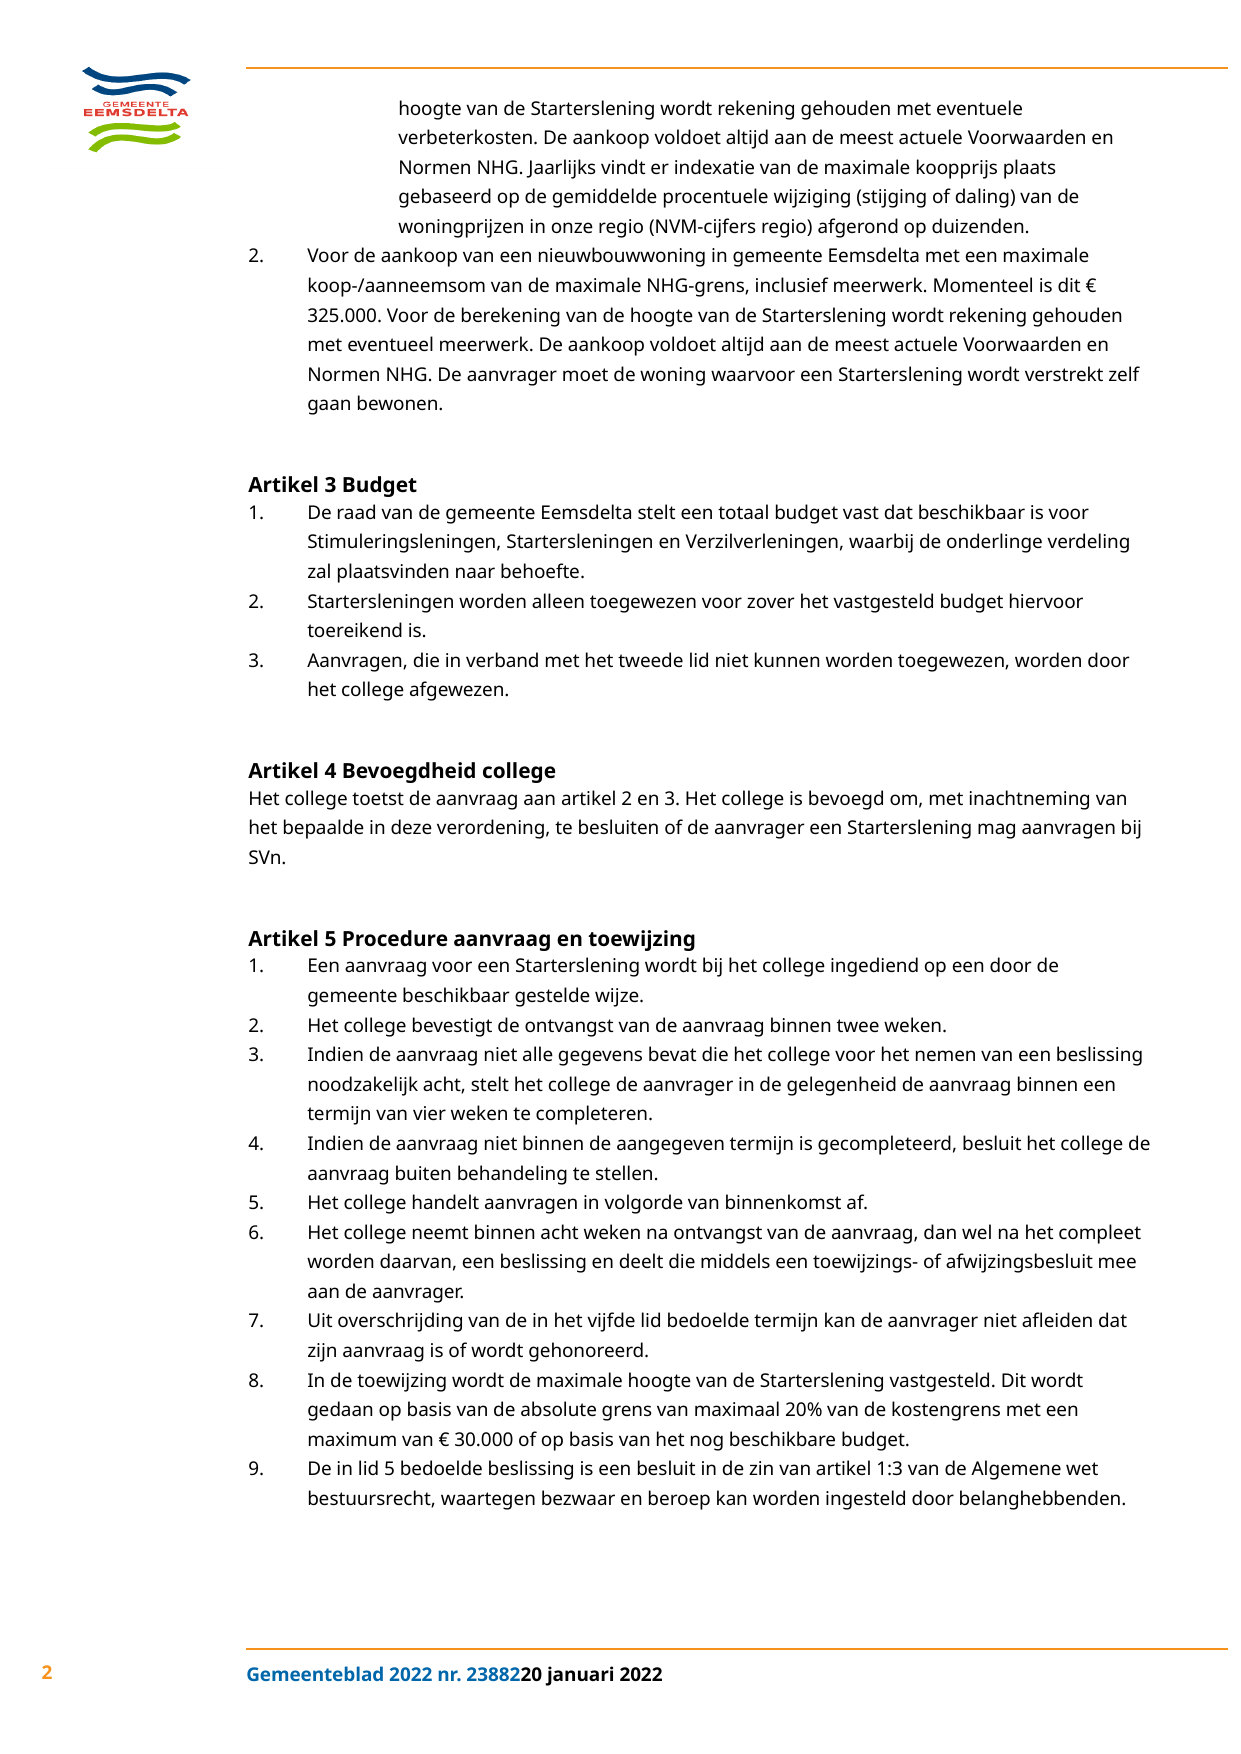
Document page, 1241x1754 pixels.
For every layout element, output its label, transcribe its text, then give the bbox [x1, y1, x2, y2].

list De in lid 5 bedoelde beslissing is een besluit in de zin van artikel 1:3 van de Algemene wet bestuursrecht, waartegen bezwaar en beroep kan worden ingesteld door belanghebbenden. [248, 1456, 1152, 1511]
list Indien de aanvraag niet alle gegevens bevat die het college voor het nemen van een beslissing noodzakelijk acht, stelt het college de aanvrager in de gelegenheid de aanvraag binnen een termijn van vier weken te completeren. [248, 1041, 1152, 1126]
list Het college handelt aanvragen in volgorde van binnenkomst af. [248, 1189, 1152, 1215]
list Het college neemt binnen acht weken na ontvangst van de aanvraag, dan wel na het compleet worden daarvan, een beslissing en deelt die middels een toewijzings- of afwijzingsbesluit mee aan de aanvrager. [248, 1219, 1152, 1304]
text Artikel 4 Bevoegdheid college [248, 757, 1152, 785]
text Het college toetst de aanvraag aan artikel 2 en 3. Het college is bevoegd om, met inachtneming van het bepaalde in deze verordening, te besluiten of de aanvrager een Starterslening mag aanvragen bij SVn. [248, 785, 1152, 870]
list Een aanvraag voor een Starterslening wordt bij het college ingediend op een door de gemeente beschikbaar gestelde wijze. [248, 953, 1152, 1008]
list Startersleningen worden alleen toegewezen voor zover het vastgesteld budget hiervoor toereikend is. [248, 588, 1152, 643]
list Uit overschrijding van de in het vijfde lid bedoelde termijn kan de aanvrager niet afleiden dat zijn aanvraag is of wordt gehonoreerd. [248, 1308, 1152, 1363]
list In de toewijzing wordt de maximale hoogte van de Starterslening vastgesteld. Dit wordt gedaan op basis van de absolute grens van maximaal 20% van de kostengrens met een maximum van € 30.000 of op basis van het nog beschikbare budget. [248, 1367, 1152, 1452]
list Aanvragen, die in verband met het tweede lid niet kunnen worden toegewezen, worden door het college afgewezen. [248, 647, 1152, 702]
list Voor de aankoop van een nieuwbouwwoning in gemeente Eemsdelta met een maximale koop-/aanneemsom van de maximale NHG-grens, inclusief meerwerk. Momenteel is dit € 325.000. Voor de berekening van de hoogte van de Starterslening wordt rekening gehouden met eventueel meerwerk. De aankoop voldoet altijd aan de meest actuele Voorwaarden en Normen NHG. De aanvrager moet de woning waarvoor een Starterslening wordt verstrekt zelf gaan bewonen. [248, 243, 1152, 416]
text Artikel 3 Budget [248, 471, 1152, 499]
list hoogte van de Starterslening wordt rekening gehouden met eventuele verbeterkosten. De aankoop voldoet altijd aan de meest actuele Voorwaarden en Normen NHG. Jaarlijks vindt er indexatie van de maximale koopprijs plaats gebaseerd op de gemiddelde procentuele wijziging (stijging of daling) van de woningprijzen in onze regio (NVM-cijfers regio) afgerond op duizenden. [361, 95, 1152, 239]
list De raad van de gemeente Eemsdelta stelt een totaal budget vast dat beschikbaar is voor Stimuleringsleningen, Startersleningen en Verzilverleningen, waarbij de onderlinge verdeling zal plaatsvinden naar behoefte. [248, 499, 1152, 584]
list Indien de aanvraag niet binnen de aangegeven termijn is gecompleteerd, besluit het college de aanvraag buiten behandeling te stellen. [248, 1130, 1152, 1185]
text Artikel 5 Procedure aanvraag en toewijzing [248, 924, 1152, 953]
list Het college bevestigt de ontvangst van de aanvraag binnen twee weken. [248, 1012, 1152, 1037]
picture [41, 47, 231, 172]
